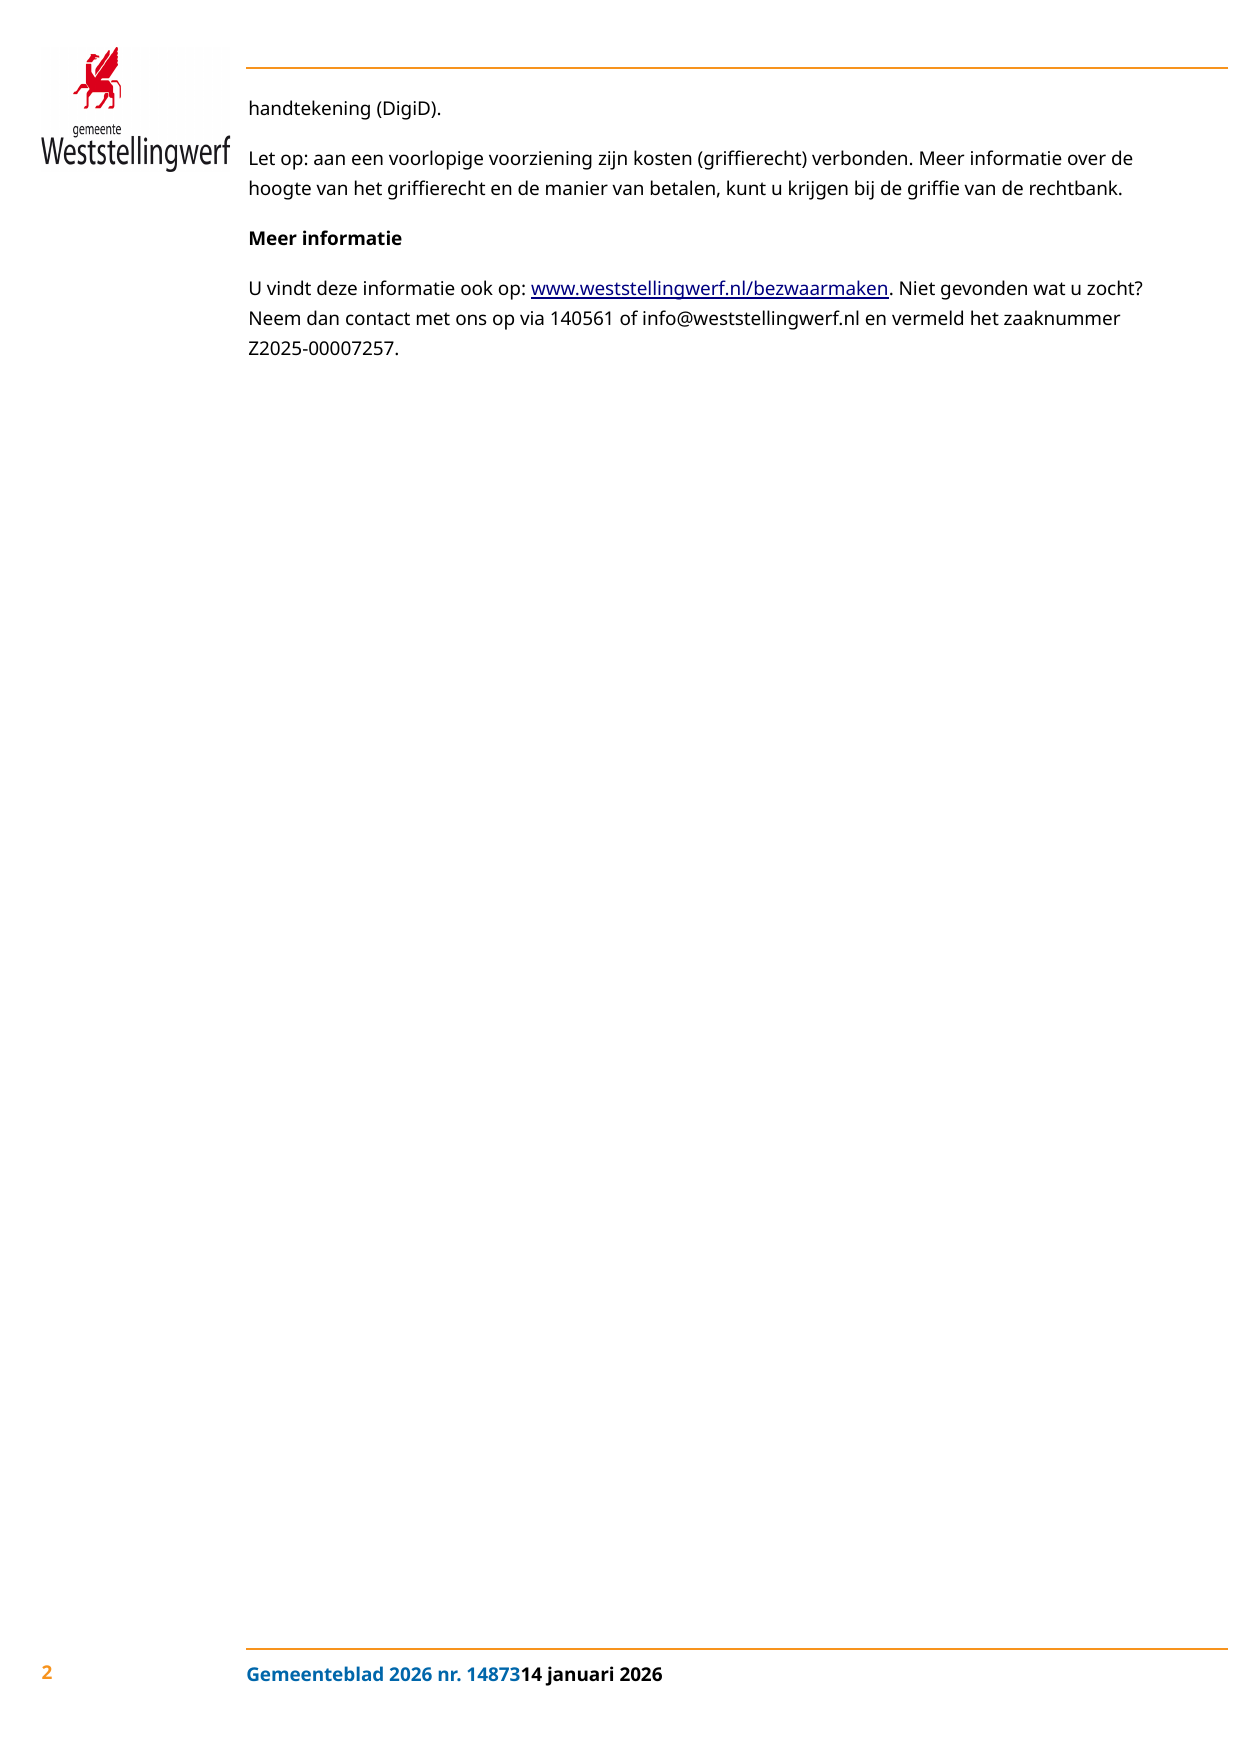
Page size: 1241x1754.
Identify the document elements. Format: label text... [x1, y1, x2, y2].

picture [41, 47, 231, 172]
text Meer informatie [248, 225, 1152, 251]
text Let op: aan een voorlopige voorziening zijn kosten (griffierecht) verbonden. Meer informatie over de hoogte van het griffierecht en de manier van betalen, kunt u krijgen bij de griffie van de rechtbank. [248, 145, 1152, 201]
text handtekening (DigiD). [248, 95, 1152, 121]
text U vindt deze informatie ook op: www.weststellingwerf.nl/bezwaarmaken. Niet gevonden wat u zocht? Neem dan contact met ons op via 140561 of info@weststellingwerf.nl en vermeld het zaaknummer Z2025-00007257. [248, 276, 1152, 361]
